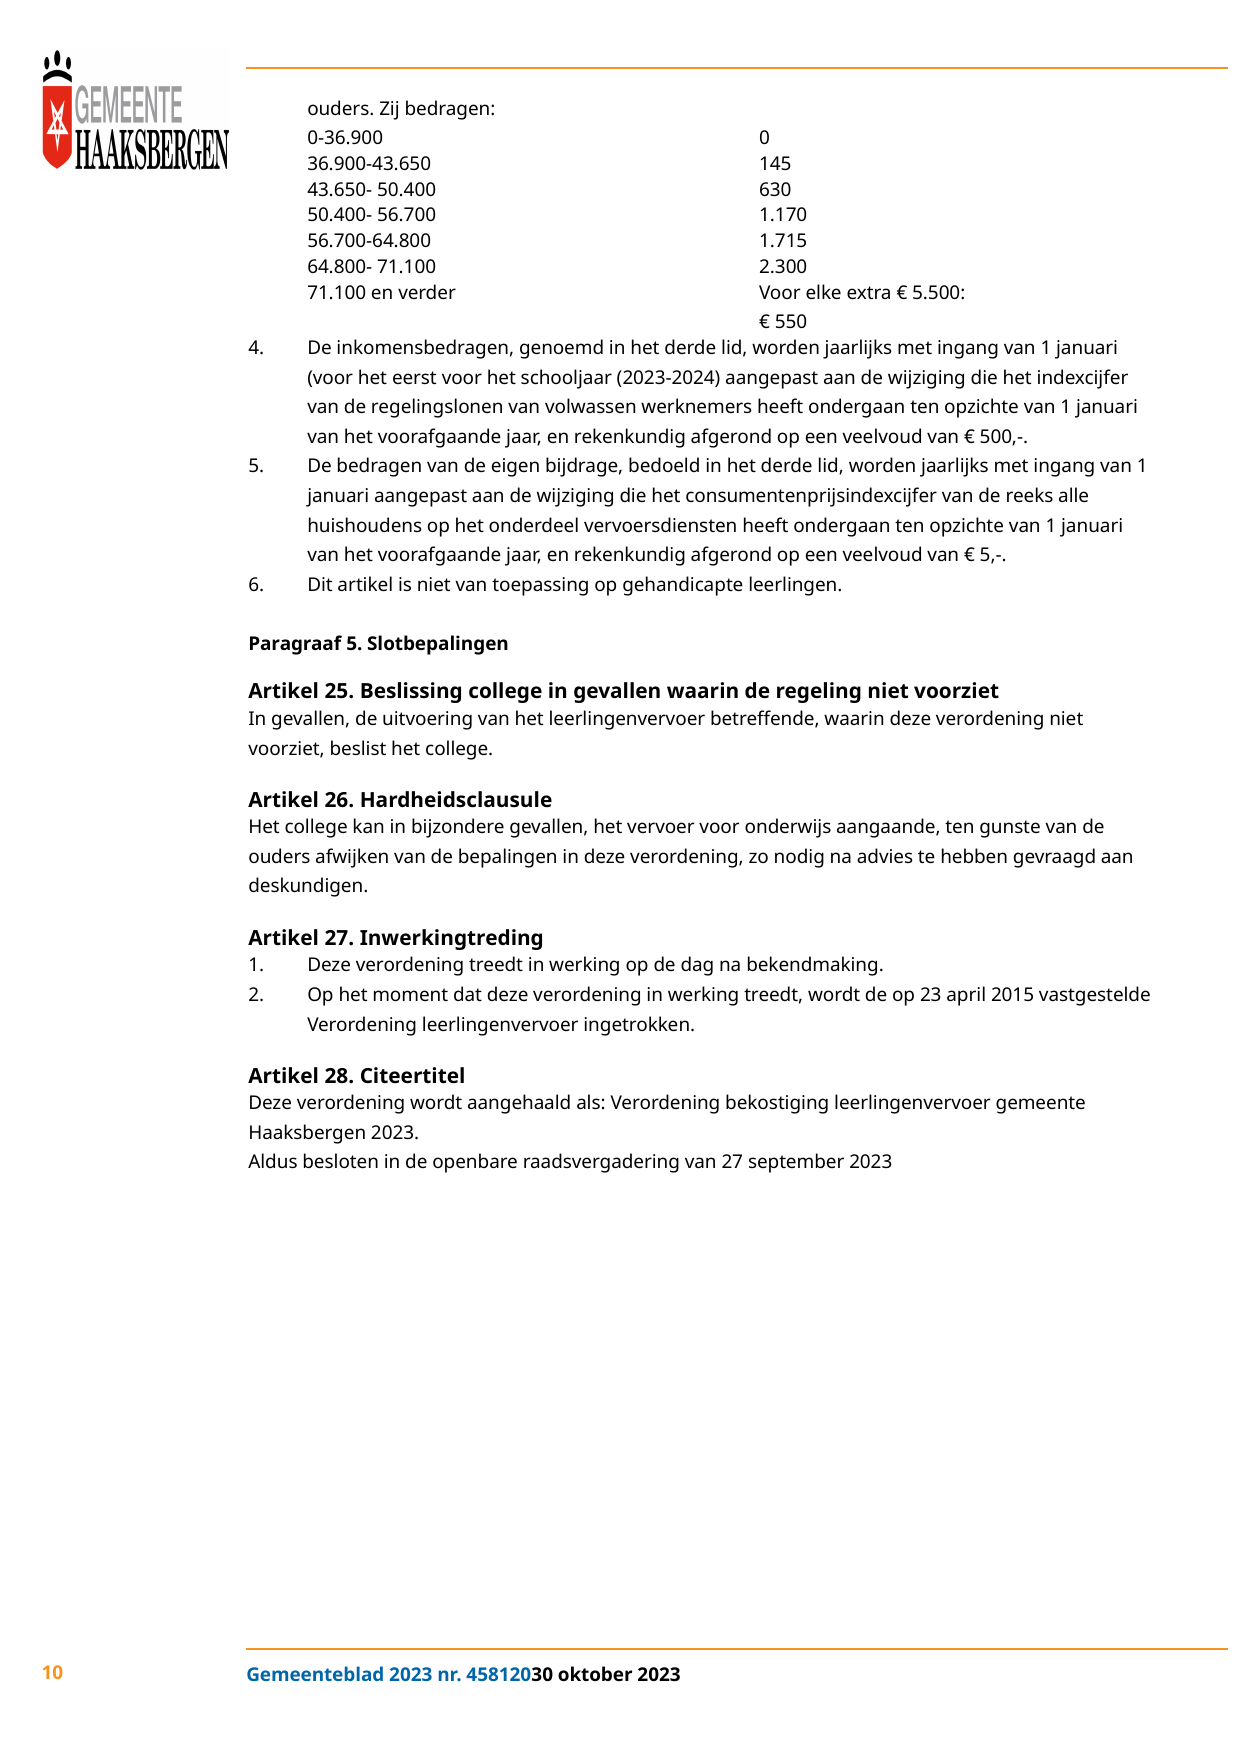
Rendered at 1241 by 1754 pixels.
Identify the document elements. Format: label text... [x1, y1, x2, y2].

table_cell 43.650- 50.400 [307, 176, 759, 202]
table_cell 64.800- 71.100 [307, 253, 759, 279]
table_cell 1.715 [759, 228, 1211, 253]
table_cell 630 [759, 176, 1211, 202]
table_cell 56.700-64.800 [307, 228, 759, 253]
list De bedragen van de eigen bijdrage, bedoeld in het derde lid, worden jaarlijks met ingang van 1 januari aangepast aan de wijziging die het consumentenprijsindexcijfer van de reeks alle huishoudens op het onderdeel vervoersdiensten heeft ondergaan ten opzichte van 1 januari van het voorafgaande jaar, en rekenkundig afgerond op een veelvoud van € 5,-. [248, 453, 1152, 567]
table_cell Voor elke extra € 5.500: € 550 [759, 279, 1211, 334]
text Artikel 28. Citeertitel [248, 1061, 1152, 1089]
text Artikel 26. Hardheidsclausule [248, 785, 1152, 813]
list ouders. Zij bedragen: [248, 95, 1152, 121]
list Deze verordening treedt in werking op de dag na bekendmaking. [248, 952, 1152, 977]
table_header 0-36.900 [307, 125, 759, 150]
table_cell 36.900-43.650 [307, 150, 759, 176]
table_cell 1.170 [759, 202, 1211, 227]
list Dit artikel is niet van toepassing op gehandicapte leerlingen. [248, 571, 1152, 597]
text Artikel 25. Beslissing college in gevallen waarin de regeling niet voorziet [248, 677, 1152, 705]
text In gevallen, de uitvoering van het leerlingenvervoer betreffende, waarin deze verordening niet voorziet, beslist het college. [248, 705, 1152, 760]
text Aldus besloten in de openbare raadsvergadering van 27 september 2023 [248, 1149, 1152, 1174]
table_cell 50.400- 56.700 [307, 202, 759, 227]
text Artikel 27. Inwerkingtreding [248, 923, 1152, 952]
table_cell 145 [759, 150, 1211, 176]
text Paragraaf 5. Slotbepalingen [248, 630, 1152, 656]
list Op het moment dat deze verordening in werking treedt, wordt de op 23 april 2015 vastgestelde Verordening leerlingenvervoer ingetrokken. [248, 981, 1152, 1036]
text Het college kan in bijzondere gevallen, het vervoer voor onderwijs aangaande, ten gunste van de ouders afwijken van de bepalingen in deze verordening, zo nodig na advies te hebben gevraagd aan deskundigen. [248, 813, 1152, 898]
text Deze verordening wordt aangehaald als: Verordening bekostiging leerlingenvervoer gemeente Haaksbergen 2023. [248, 1089, 1152, 1145]
table_cell 71.100 en verder [307, 279, 759, 334]
list De inkomensbedragen, genoemd in het derde lid, worden jaarlijks met ingang van 1 januari (voor het eerst voor het schooljaar (2023-2024) aangepast aan de wijziging die het indexcijfer van de regelingslonen van volwassen werknemers heeft ondergaan ten opzichte van 1 januari van het voorafgaande jaar, en rekenkundig afgerond op een veelvoud van € 500,-. [248, 334, 1152, 449]
picture [41, 47, 231, 172]
table_cell 2.300 [759, 253, 1211, 279]
table_header 0 [759, 125, 1211, 150]
